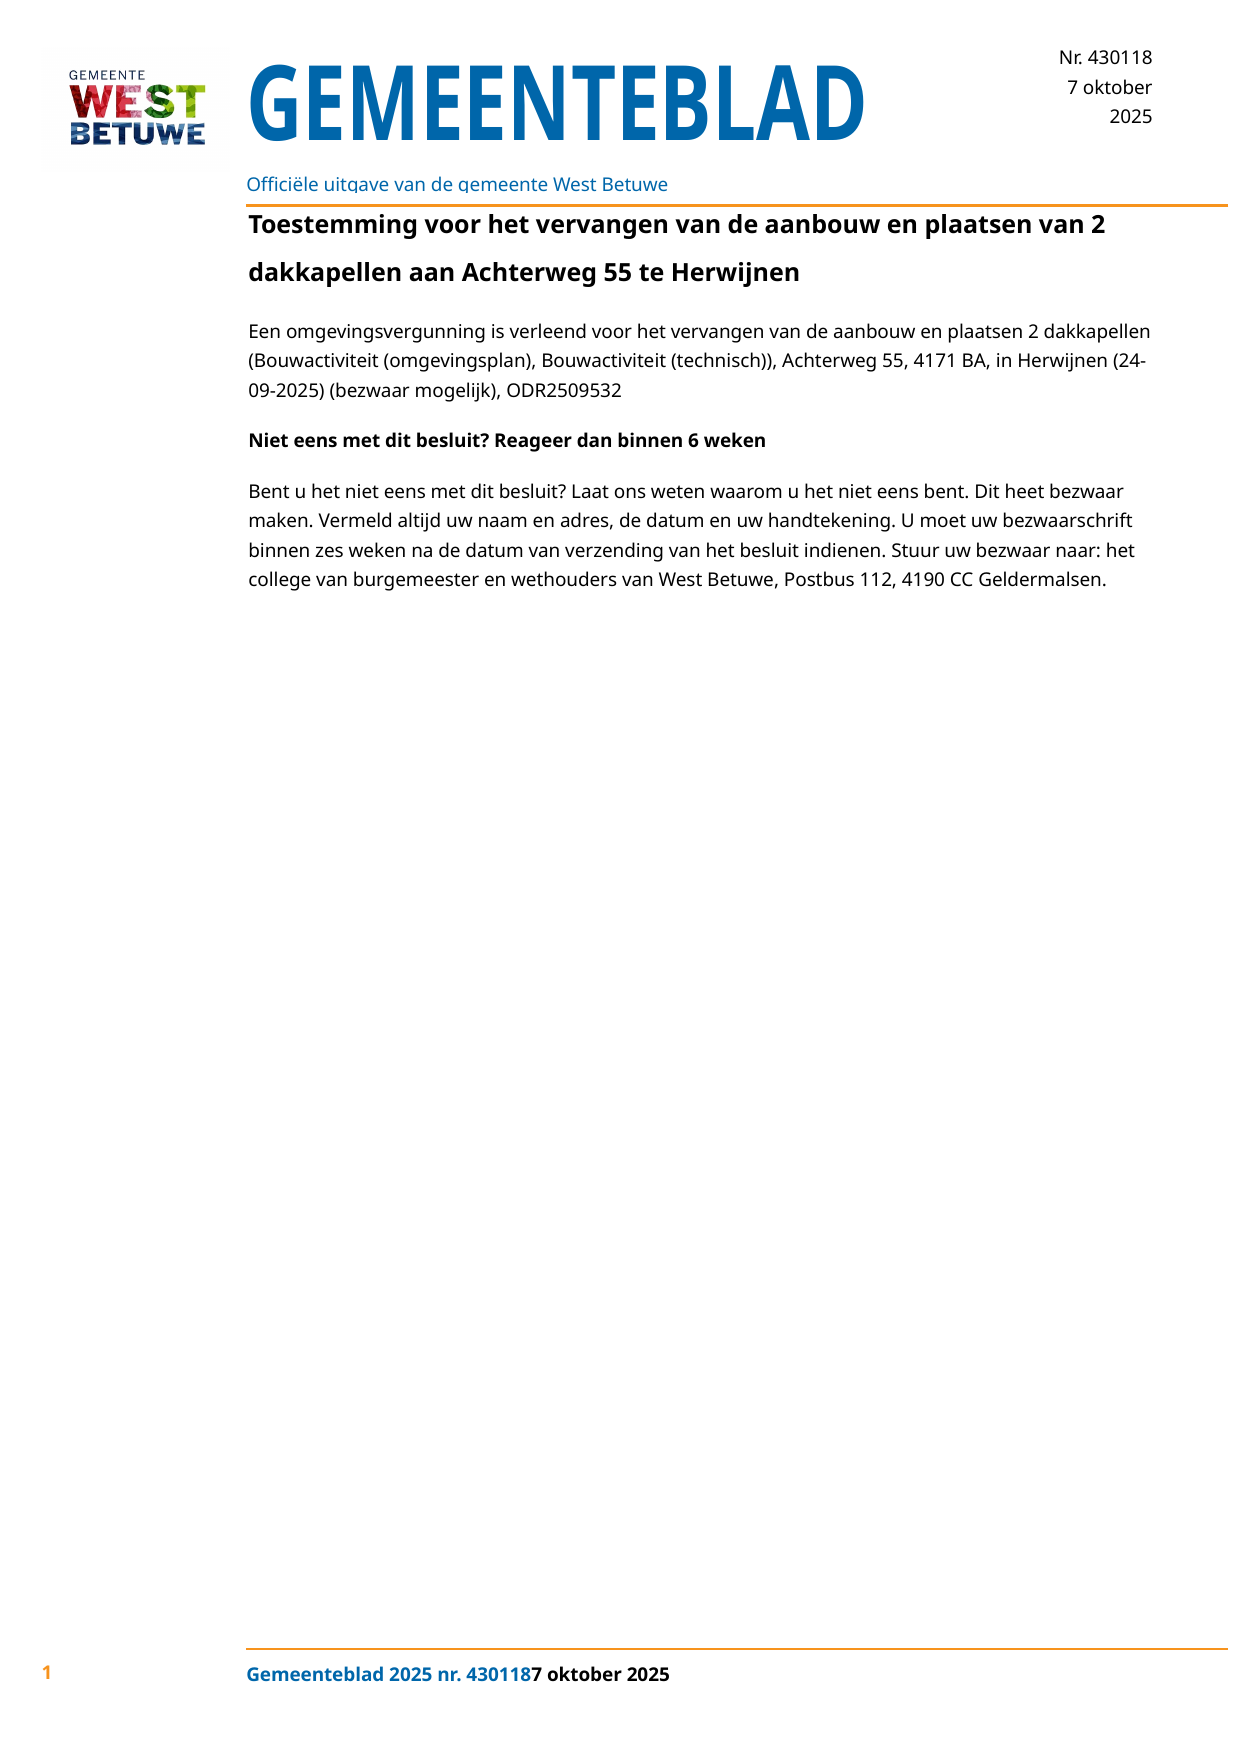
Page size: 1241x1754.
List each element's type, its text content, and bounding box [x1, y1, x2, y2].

text Bent u het niet eens met dit besluit? Laat ons weten waarom u het niet eens bent. Dit heet bezwaar maken. Vermeld altijd uw naam en adres, de datum en uw handtekening. U moet uw bezwaarschrift binnen zes weken na de datum van verzending van het besluit indienen. Stuur uw bezwaar naar: het college van burgemeester en wethouders van West Betuwe, Postbus 112, 4190 CC Geldermalsen. [248, 478, 1152, 592]
text Toestemming voor het vervangen van de aanbouw en plaatsen van 2 dakkapellen aan Achterweg 55 te Herwijnen [248, 207, 1152, 288]
text Een omgevingsvergunning is verleend voor het vervangen van de aanbouw en plaatsen 2 dakkapellen (Bouwactiviteit (omgevingsplan), Bouwactiviteit (technisch)), Achterweg 55, 4171 BA, in Herwijnen (24-09-2025) (bezwaar mogelijk), ODR2509532 [248, 318, 1152, 403]
picture [41, 47, 231, 172]
text Niet eens met dit besluit? Reageer dan binnen 6 weken [248, 427, 1152, 453]
